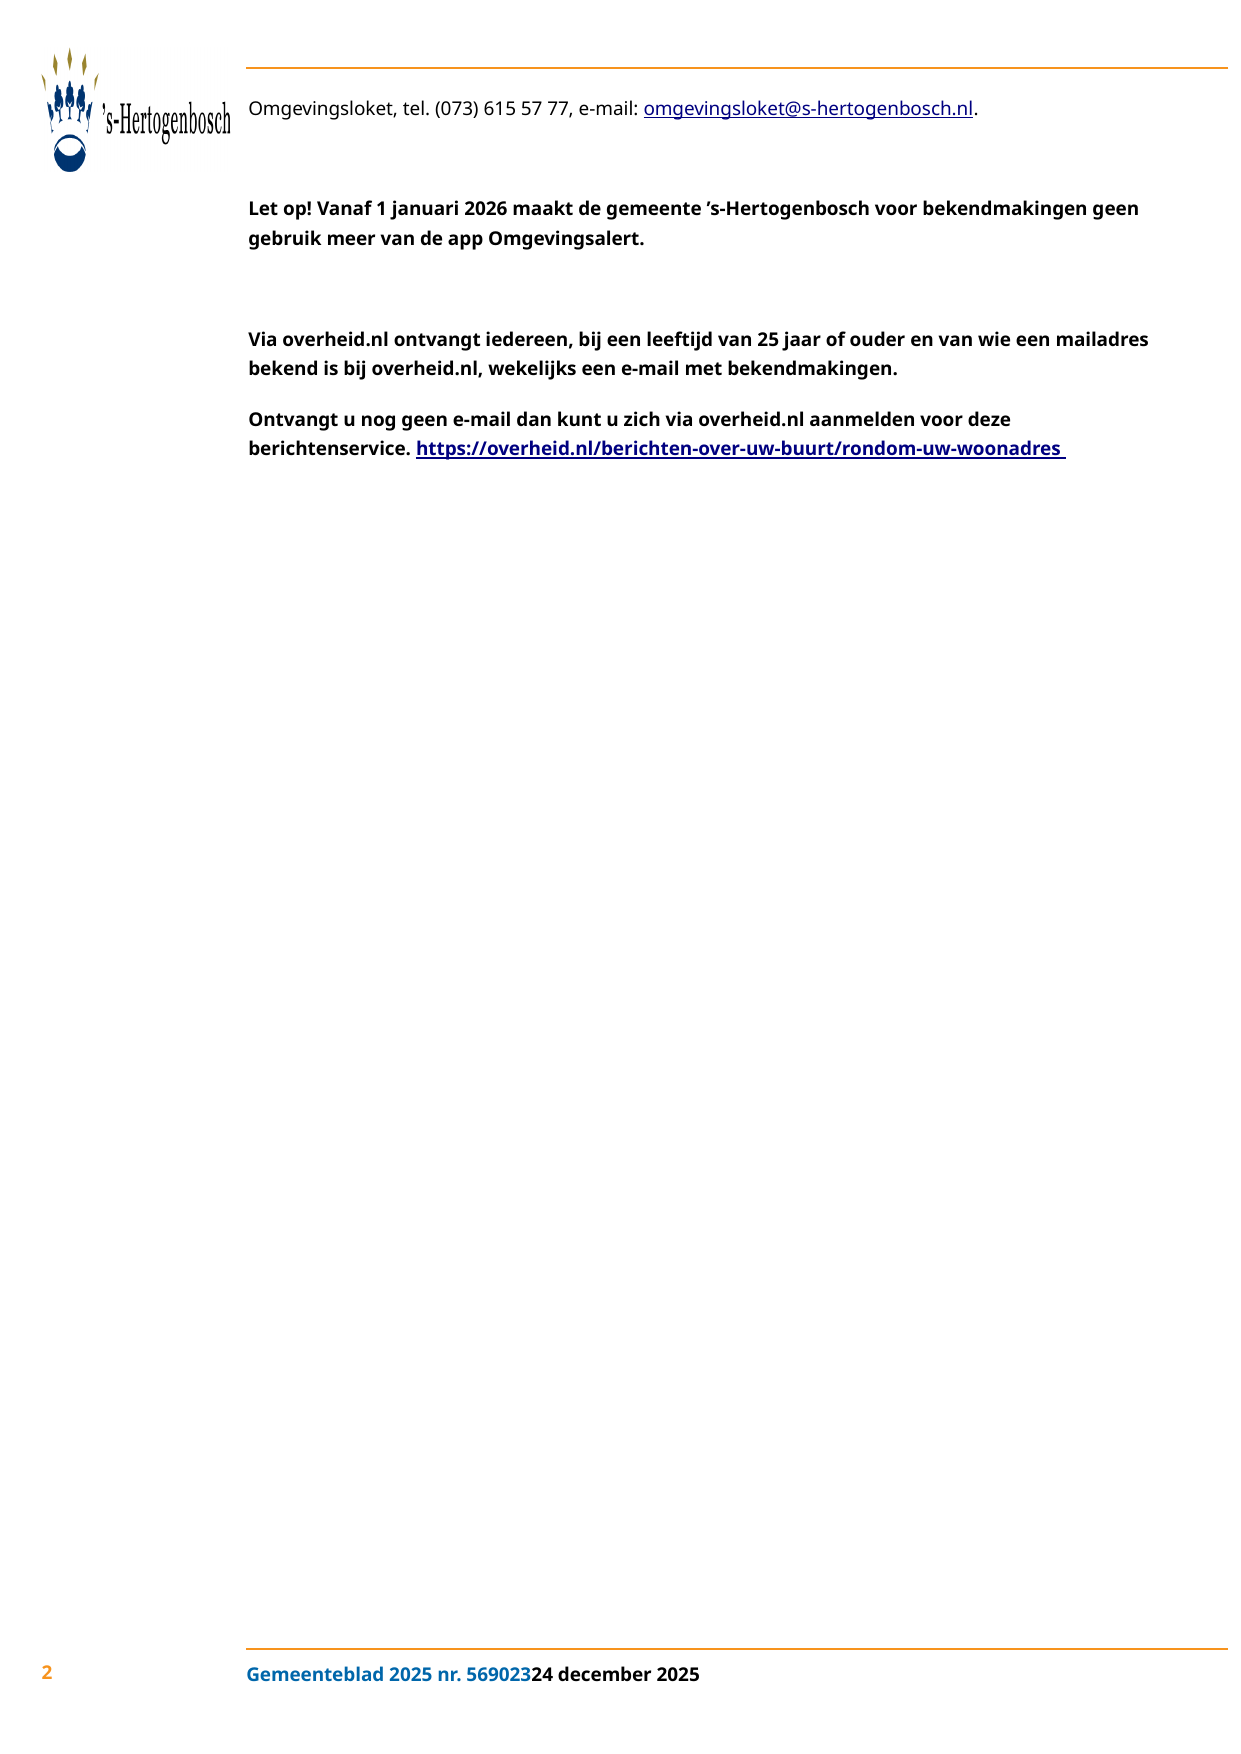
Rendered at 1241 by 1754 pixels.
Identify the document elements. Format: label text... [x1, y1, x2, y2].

text Via overheid.nl ontvangt iedereen, bij een leeftijd van 25 jaar of ouder en van wie een mailadres bekend is bij overheid.nl, wekelijks een e-mail met bekendmakingen. [248, 326, 1152, 381]
text Let op! Vanaf 1 januari 2026 maakt de gemeente ’s-Hertogenbosch voor bekendmakingen geen gebruik meer van de app Omgevingsalert. [248, 196, 1152, 251]
text Omgevingsloket, tel. (073) 615 57 77, e-mail: omgevingsloket@s-hertogenbosch.nl. [248, 95, 1152, 121]
text Ontvangt u nog geen e-mail dan kunt u zich via overheid.nl aanmelden voor deze berichtenservice. https://overheid.nl/berichten-over-uw-buurt/rondom-uw-woonadres [248, 406, 1152, 461]
picture [41, 47, 231, 172]
